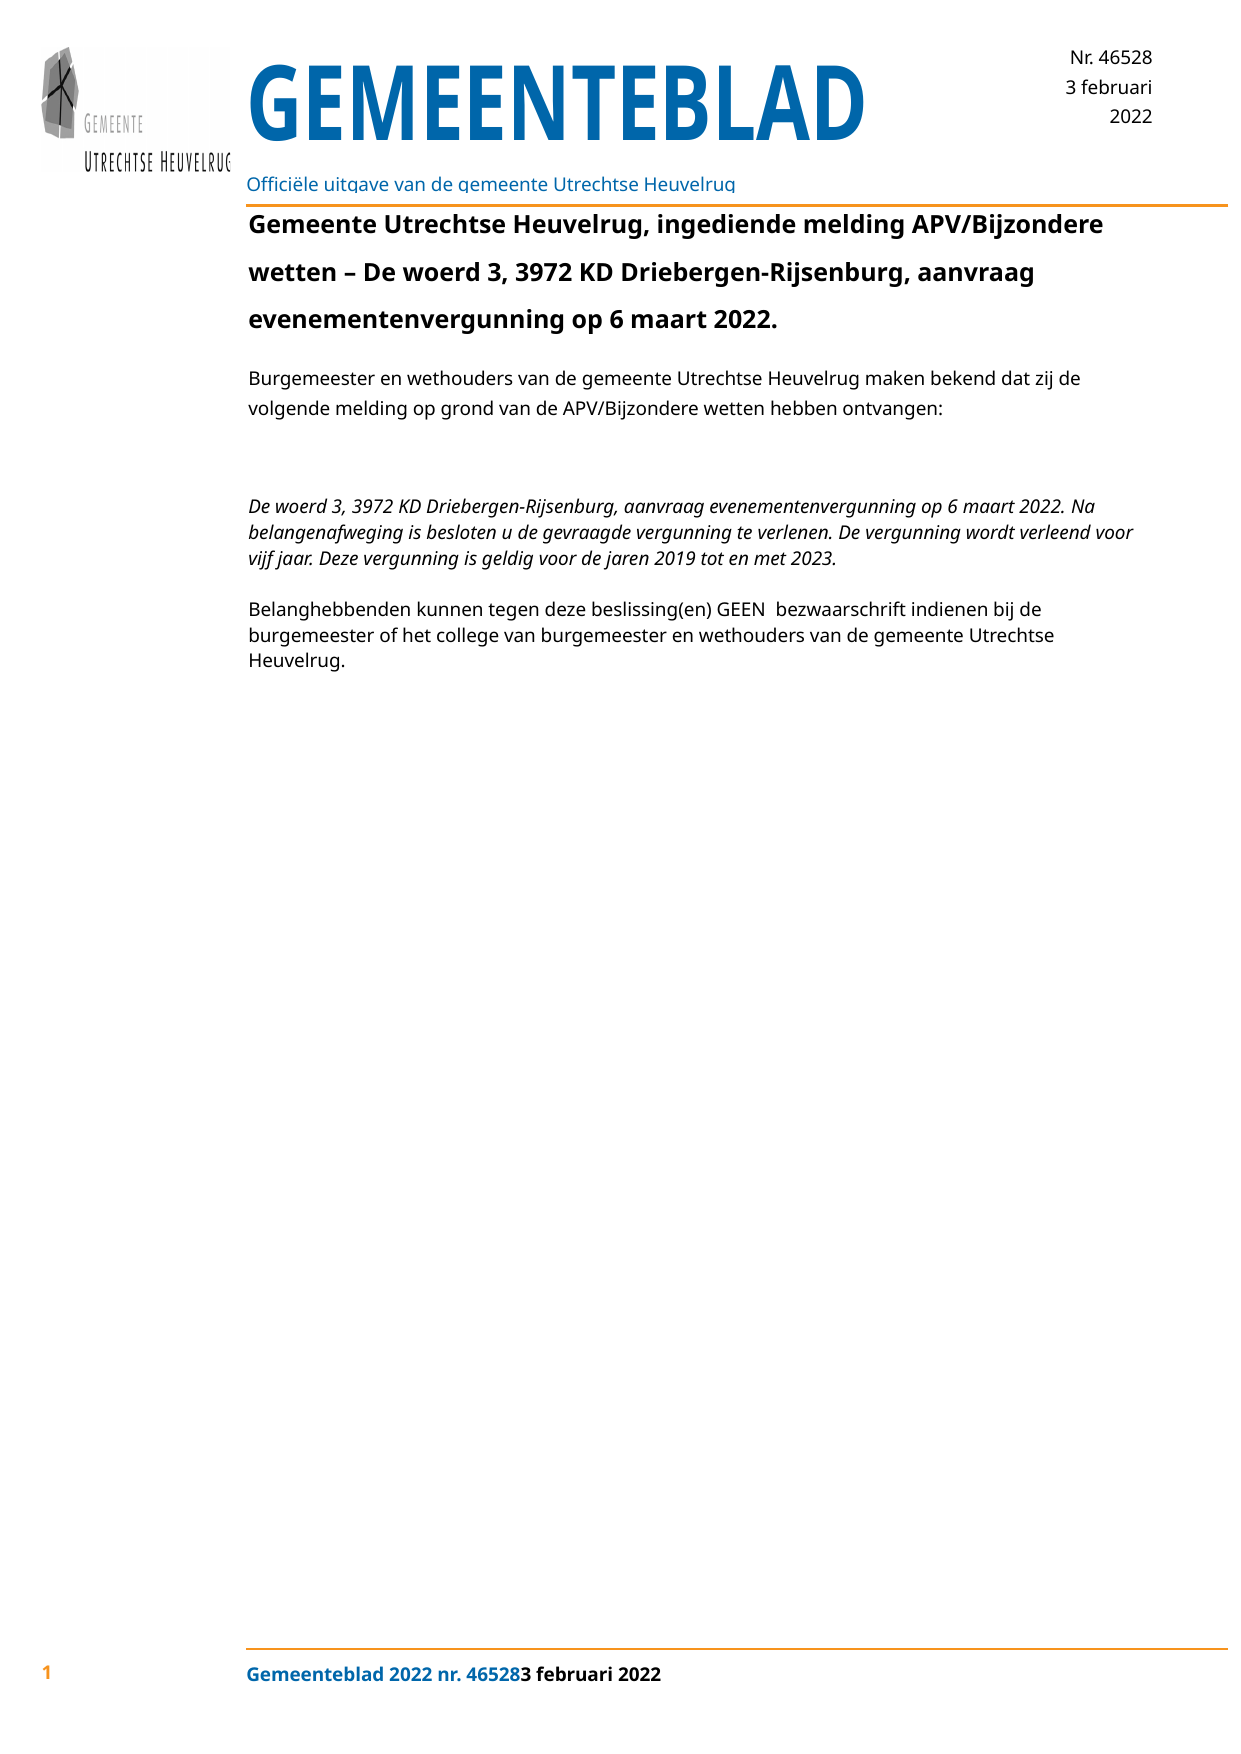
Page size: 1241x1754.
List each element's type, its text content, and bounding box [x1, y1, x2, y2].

picture [41, 47, 231, 172]
text Belanghebbenden kunnen tegen deze beslissing(en) GEEN bezwaarschrift indienen bij de burgemeester of het college van burgemeester en wethouders van de gemeente Utrechtse Heuvelrug. [248, 596, 1152, 673]
text De woerd 3, 3972 KD Driebergen-Rijsenburg, aanvraag evenementenvergunning op 6 maart 2022. Na belangenafweging is besloten u de gevraagde vergunning te verlenen. De vergunning wordt verleend voor vijf jaar. Deze vergunning is geldig voor de jaren 2019 tot en met 2023. [248, 493, 1152, 571]
text Gemeente Utrechtse Heuvelrug, ingediende melding APV/Bijzondere wetten – De woerd 3, 3972 KD Driebergen-Rijsenburg, aanvraag evenementenvergunning op 6 maart 2022. [248, 207, 1152, 336]
text Burgemeester en wethouders van de gemeente Utrechtse Heuvelrug maken bekend dat zij de volgende melding op grond van de APV/Bijzondere wetten hebben ontvangen: [248, 366, 1152, 421]
